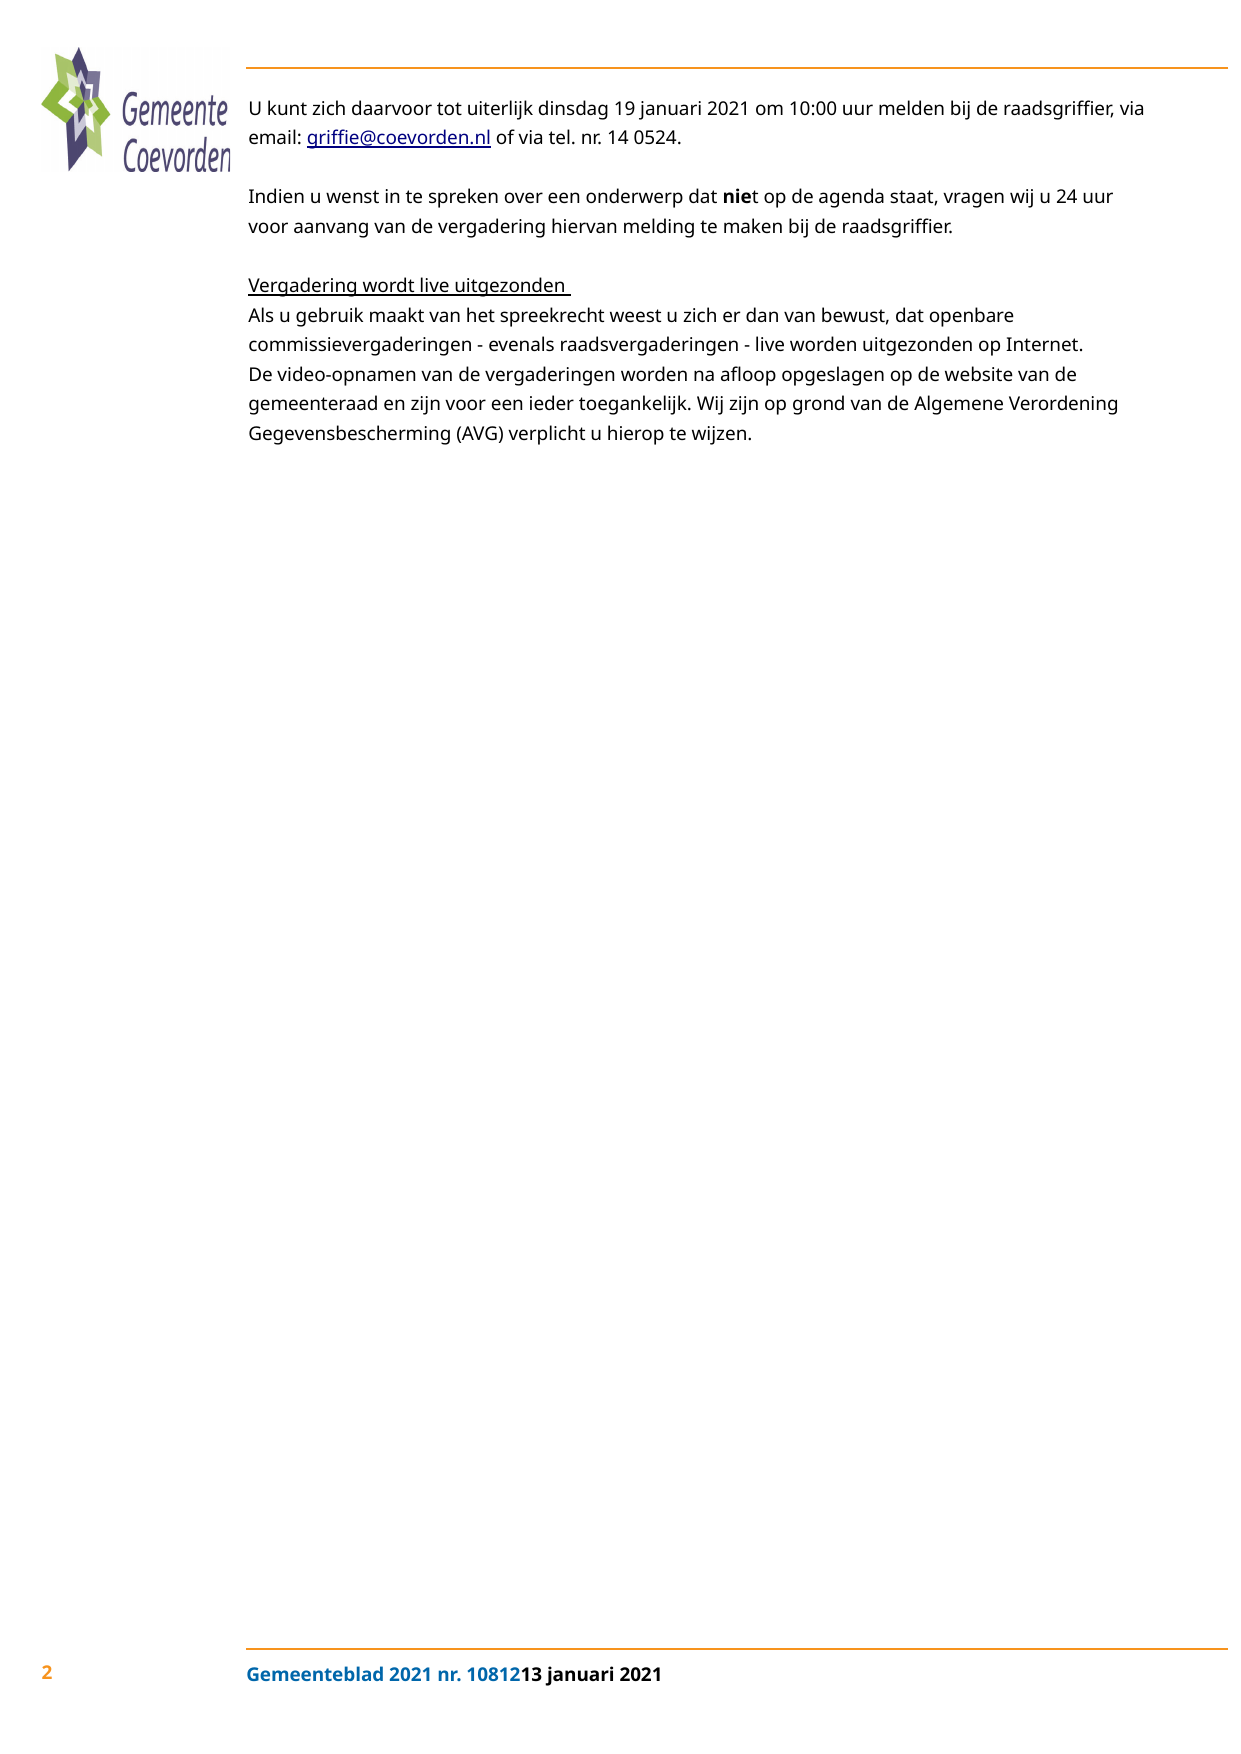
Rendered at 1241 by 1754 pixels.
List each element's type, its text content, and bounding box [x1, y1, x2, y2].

text Vergadering wordt live uitgezonden [248, 272, 1152, 298]
text Indien u wenst in te spreken over een onderwerp dat niet op de agenda staat, vragen wij u 24 uur voor aanvang van de vergadering hiervan melding te maken bij de raadsgriffier. [248, 183, 1152, 239]
picture [41, 47, 231, 172]
text U kunt zich daarvoor tot uiterlijk dinsdag 19 januari 2021 om 10:00 uur melden bij de raadsgriffier, via email: griffie@coevorden.nl of via tel. nr. 14 0524. [248, 95, 1152, 150]
text Als u gebruik maakt van het spreekrecht weest u zich er dan van bewust, dat openbare commissievergaderingen - evenals raadsvergaderingen - live worden uitgezonden op Internet. [248, 302, 1152, 357]
text De video-opnamen van de vergaderingen worden na afloop opgeslagen op de website van de gemeenteraad en zijn voor een ieder toegankelijk. Wij zijn op grond van de Algemene Verordening Gegevensbescherming (AVG) verplicht u hierop te wijzen. [248, 361, 1152, 446]
